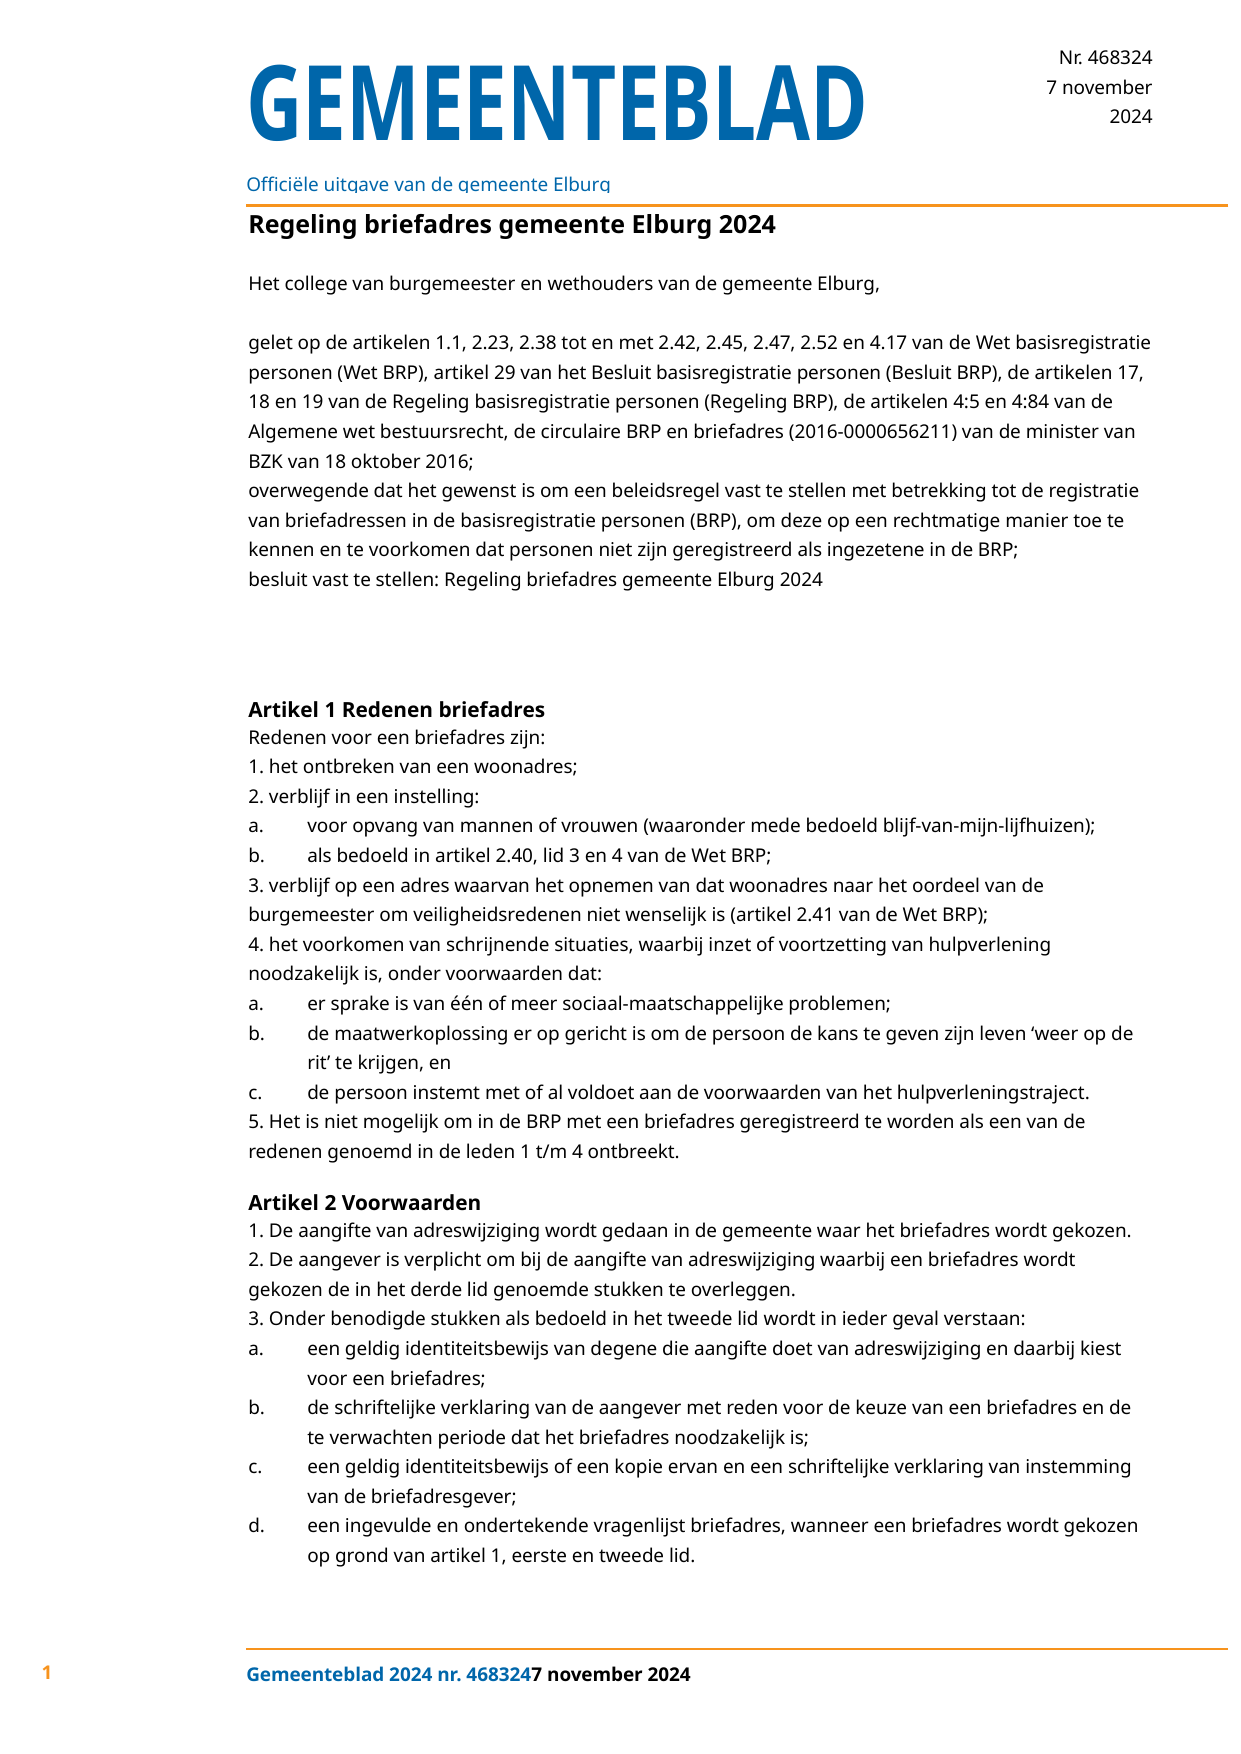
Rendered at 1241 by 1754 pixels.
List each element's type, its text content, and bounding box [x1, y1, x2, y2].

text Het college van burgemeester en wethouders van de gemeente Elburg, [248, 270, 1152, 296]
text gelet op de artikelen 1.1, 2.23, 2.38 tot en met 2.42, 2.45, 2.47, 2.52 en 4.17 van de Wet basisregistratie personen (Wet BRP), artikel 29 van het Besluit basisregistratie personen (Besluit BRP), de artikelen 17, 18 en 19 van de Regeling basisregistratie personen (Regeling BRP), de artikelen 4:5 en 4:84 van de Algemene wet bestuursrecht, de circulaire BRP en briefadres (2016-0000656211) van de minister van BZK van 18 oktober 2016; [248, 329, 1152, 473]
list er sprake is van één of meer sociaal-maatschappelijke problemen; [248, 990, 1152, 1016]
text Redenen voor een briefadres zijn: [248, 724, 1152, 749]
list een geldig identiteitsbewijs van degene die aangifte doet van adreswijziging en daarbij kiest voor een briefadres; [248, 1335, 1152, 1391]
text besluit vast te stellen: Regeling briefadres gemeente Elburg 2024 [248, 566, 1152, 592]
list een ingevulde en ondertekende vragenlijst briefadres, wanneer een briefadres wordt gekozen op grond van artikel 1, eerste en tweede lid. [248, 1513, 1152, 1568]
text 1. het ontbreken van een woonadres; [248, 753, 1152, 779]
list als bedoeld in artikel 2.40, lid 3 en 4 van de Wet BRP; [248, 842, 1152, 868]
text 4. het voorkomen van schrijnende situaties, waarbij inzet of voortzetting van hulpverlening noodzakelijk is, onder voorwaarden dat: [248, 931, 1152, 986]
text Regeling briefadres gemeente Elburg 2024 [248, 207, 1152, 241]
text 5. Het is niet mogelijk om in de BRP met een briefadres geregistreerd te worden als een van de redenen genoemd in de leden 1 t/m 4 ontbreekt. [248, 1108, 1152, 1164]
text 2. De aangever is verplicht om bij de aangifte van adreswijziging waarbij een briefadres wordt gekozen de in het derde lid genoemde stukken te overleggen. [248, 1246, 1152, 1302]
text Artikel 1 Redenen briefadres [248, 695, 1152, 724]
text 3. Onder benodigde stukken als bedoeld in het tweede lid wordt in ieder geval verstaan: [248, 1306, 1152, 1331]
list een geldig identiteitsbewijs of een kopie ervan en een schriftelijke verklaring van instemming van de briefadresgever; [248, 1453, 1152, 1509]
picture [41, 47, 231, 172]
list voor opvang van mannen of vrouwen (waaronder mede bedoeld blijf-van-mijn-lijfhuizen); [248, 813, 1152, 838]
text 2. verblijf in een instelling: [248, 783, 1152, 809]
text 3. verblijf op een adres waarvan het opnemen van dat woonadres naar het oordeel van de burgemeester om veiligheidsredenen niet wenselijk is (artikel 2.41 van de Wet BRP); [248, 872, 1152, 927]
text Artikel 2 Voorwaarden [248, 1188, 1152, 1217]
list de maatwerkoplossing er op gericht is om de persoon de kans te geven zijn leven ‘weer op de rit’ te krijgen, en [248, 1020, 1152, 1075]
list de persoon instemt met of al voldoet aan de voorwaarden van het hulpverleningstraject. [248, 1079, 1152, 1104]
text 1. De aangifte van adreswijziging wordt gedaan in de gemeente waar het briefadres wordt gekozen. [248, 1217, 1152, 1243]
list de schriftelijke verklaring van de aangever met reden voor de keuze van een briefadres en de te verwachten periode dat het briefadres noodzakelijk is; [248, 1394, 1152, 1450]
text overwegende dat het gewenst is om een beleidsregel vast te stellen met betrekking tot de registratie van briefadressen in de basisregistratie personen (BRP), om deze op een rechtmatige manier toe te kennen en te voorkomen dat personen niet zijn geregistreerd als ingezetene in de BRP; [248, 477, 1152, 562]
